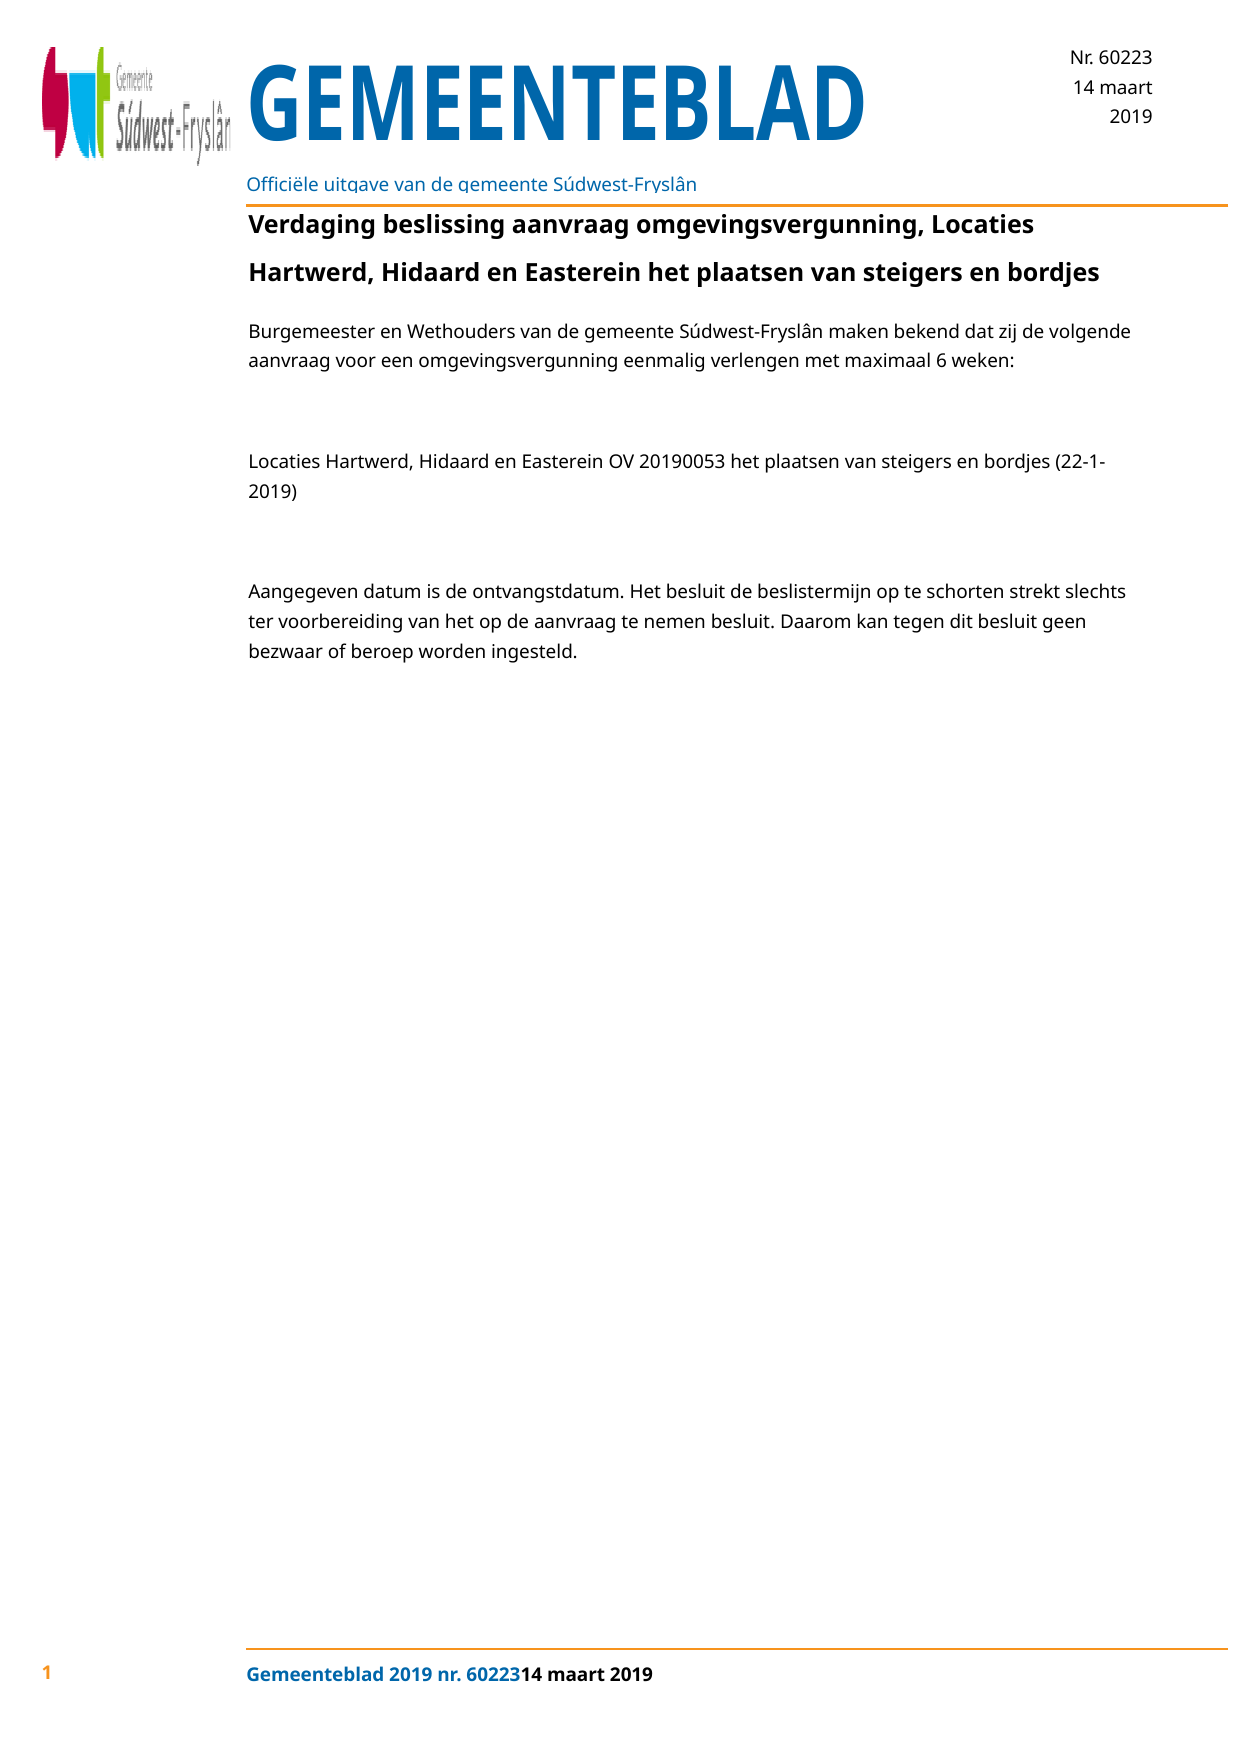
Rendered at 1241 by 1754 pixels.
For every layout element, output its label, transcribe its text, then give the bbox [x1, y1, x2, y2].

text Locaties Hartwerd, Hidaard en Easterein OV 20190053 het plaatsen van steigers en bordjes (22-1-2019) [248, 448, 1152, 504]
text Verdaging beslissing aanvraag omgevingsvergunning, Locaties Hartwerd, Hidaard en Easterein het plaatsen van steigers en bordjes [248, 207, 1152, 288]
text Burgemeester en Wethouders van de gemeente Súdwest-Fryslân maken bekend dat zij de volgende aanvraag voor een omgevingsvergunning eenmalig verlengen met maximaal 6 weken: [248, 318, 1152, 373]
picture [41, 47, 231, 172]
text Aangegeven datum is de ontvangstdatum. Het besluit de beslistermijn op te schorten strekt slechts ter voorbereiding van het op de aanvraag te nemen besluit. Daarom kan tegen dit besluit geen bezwaar of beroep worden ingesteld. [248, 579, 1152, 664]
